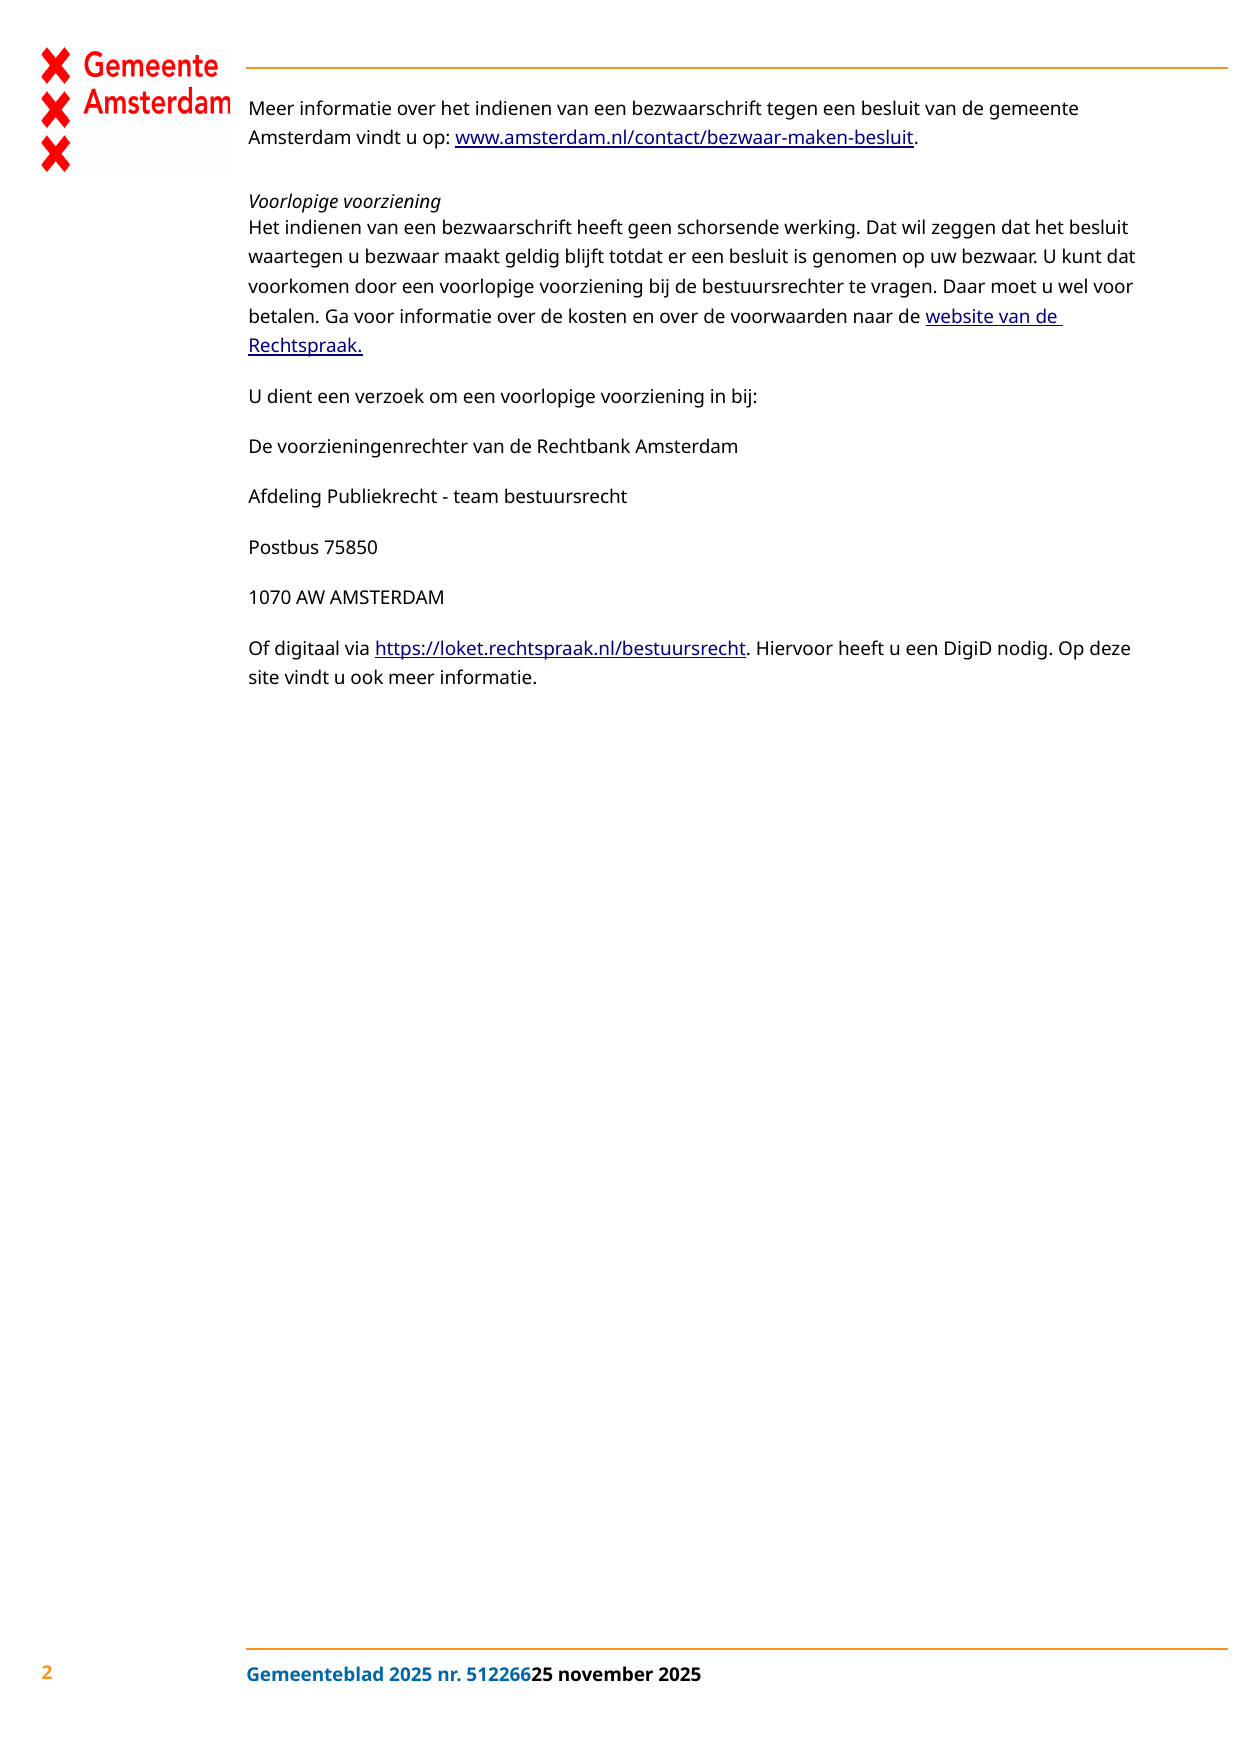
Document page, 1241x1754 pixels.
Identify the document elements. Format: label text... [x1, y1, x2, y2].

text Of digitaal via https://loket.rechtspraak.nl/bestuursrecht. Hiervoor heeft u een DigiD nodig. Op deze site vindt u ook meer informatie. [248, 635, 1152, 690]
text De voorzieningenrechter van de Rechtbank Amsterdam [248, 433, 1152, 459]
text Meer informatie over het indienen van een bezwaarschrift tegen een besluit van de gemeente Amsterdam vindt u op: www.amsterdam.nl/contact/bezwaar-maken-besluit. [248, 95, 1152, 150]
text Postbus 75850 [248, 534, 1152, 560]
text U dient een verzoek om een voorlopige voorziening in bij: [248, 383, 1152, 408]
text Voorlopige voorziening [248, 188, 1152, 214]
picture [41, 47, 231, 172]
text Afdeling Publiekrecht - team bestuursrecht [248, 484, 1152, 509]
text 1070 AW AMSTERDAM [248, 584, 1152, 610]
text Het indienen van een bezwaarschrift heeft geen schorsende werking. Dat wil zeggen dat het besluit waartegen u bezwaar maakt geldig blijft totdat er een besluit is genomen op uw bezwaar. U kunt dat voorkomen door een voorlopige voorziening bij de bestuursrechter te vragen. Daar moet u wel voor betalen. Ga voor informatie over de kosten en over de voorwaarden naar de website van de Rechtspraak. [248, 214, 1152, 358]
